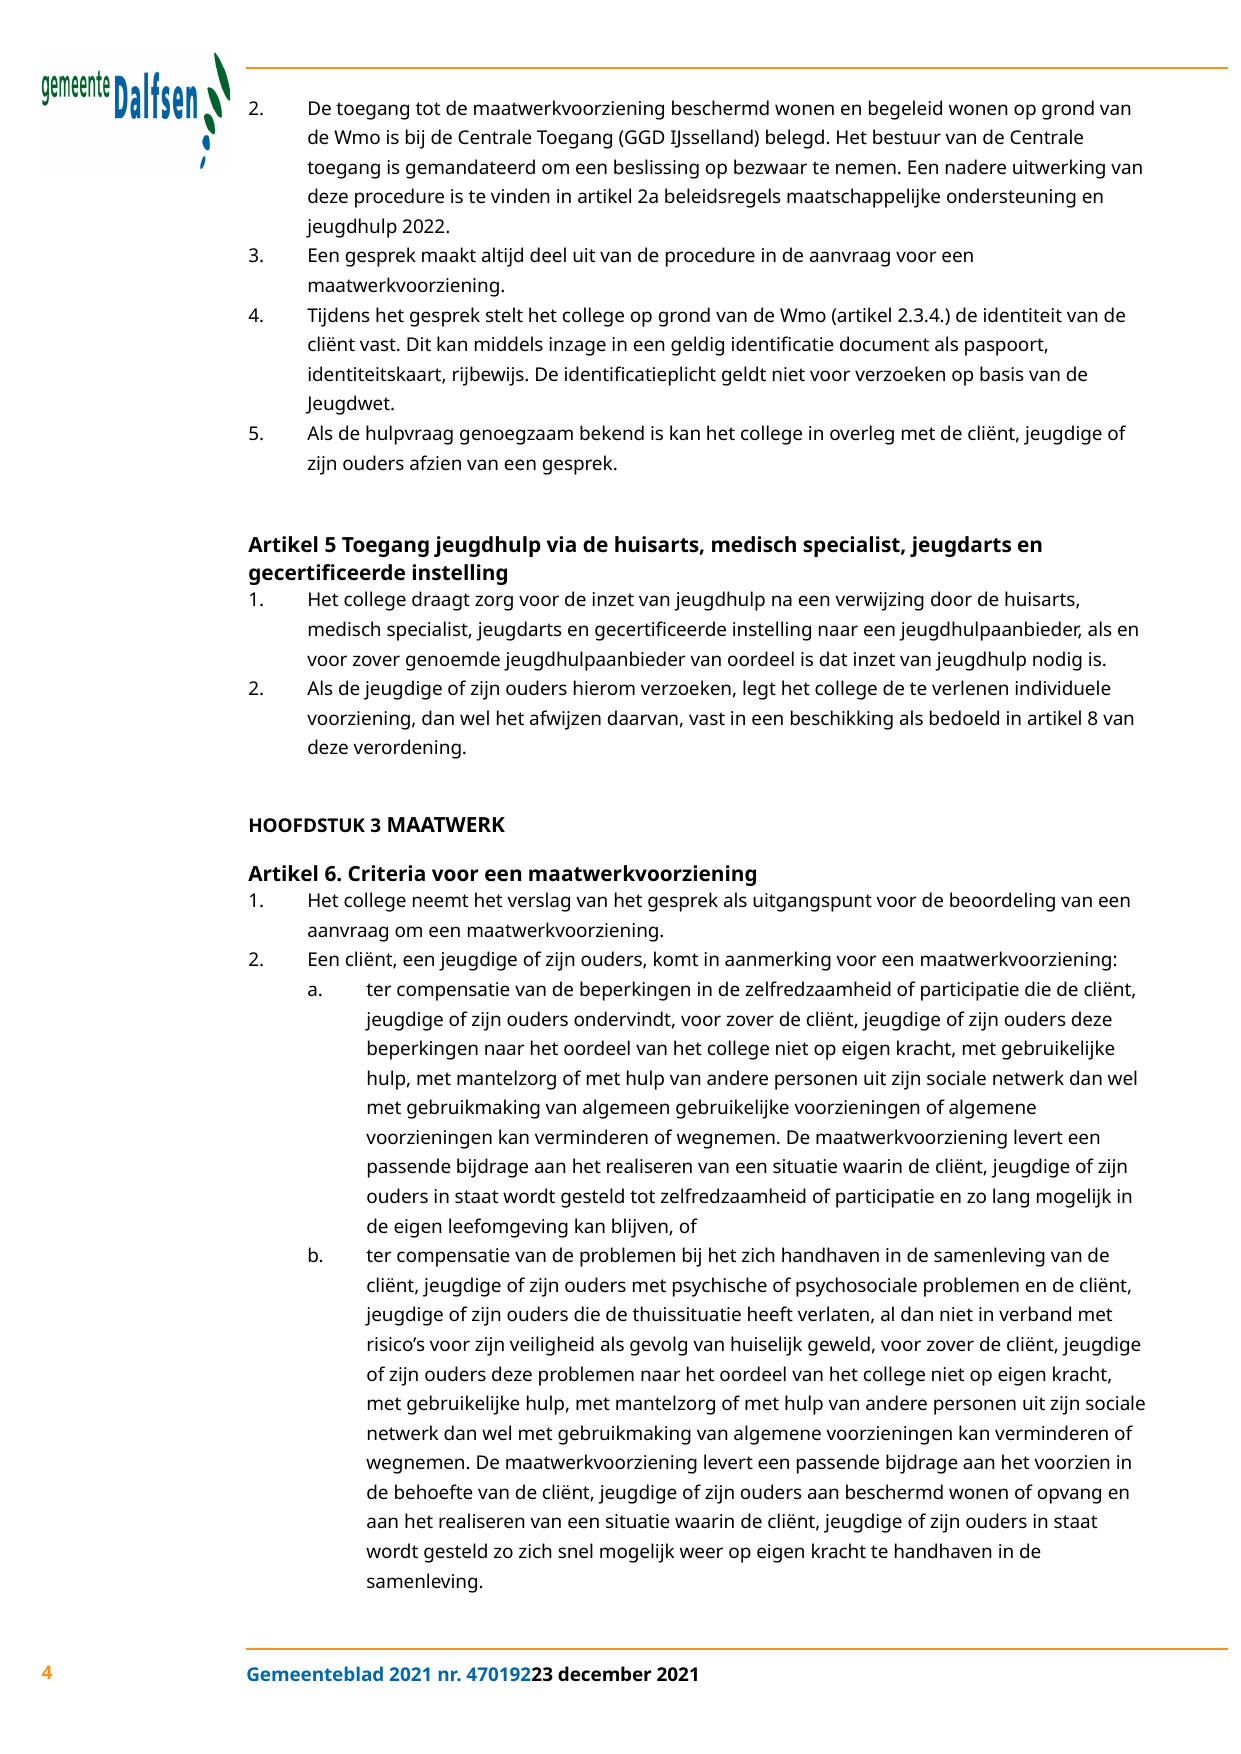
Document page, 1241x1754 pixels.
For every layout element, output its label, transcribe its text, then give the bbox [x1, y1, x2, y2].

text HOOFDSTUK 3 MAATWERK [248, 810, 1152, 838]
picture [41, 47, 231, 172]
list De toegang tot de maatwerkvoorziening beschermd wonen en begeleid wonen op grond van de Wmo is bij de Centrale Toegang (GGD IJsselland) belegd. Het bestuur van de Centrale toegang is gemandateerd om een beslissing op bezwaar te nemen. Een nadere uitwerking van deze procedure is te vinden in artikel 2a beleidsregels maatschappelijke ondersteuning en jeugdhulp 2022. [248, 95, 1152, 239]
list Als de jeugdige of zijn ouders hierom verzoeken, legt het college de te verlenen individuele voorziening, dan wel het afwijzen daarvan, vast in een beschikking als bedoeld in artikel 8 van deze verordening. [248, 675, 1152, 760]
text Artikel 6. Criteria voor een maatwerkvoorziening [248, 859, 1152, 887]
list Als de hulpvraag genoegzaam bekend is kan het college in overleg met de cliënt, jeugdige of zijn ouders afzien van een gesprek. [248, 420, 1152, 476]
list ter compensatie van de problemen bij het zich handhaven in de samenleving van de cliënt, jeugdige of zijn ouders met psychische of psychosociale problemen en de cliënt, jeugdige of zijn ouders die de thuissituatie heeft verlaten, al dan niet in verband met risico’s voor zijn veiligheid als gevolg van huiselijk geweld, voor zover de cliënt, jeugdige of zijn ouders deze problemen naar het oordeel van het college niet op eigen kracht, met gebruikelijke hulp, met mantelzorg of met hulp van andere personen uit zijn sociale netwerk dan wel met gebruikmaking van algemene voorzieningen kan verminderen of wegnemen. De maatwerkvoorziening levert een passende bijdrage aan het voorzien in de behoefte van de cliënt, jeugdige of zijn ouders aan beschermd wonen of opvang en aan het realiseren van een situatie waarin de cliënt, jeugdige of zijn ouders in staat wordt gesteld zo zich snel mogelijk weer op eigen kracht te handhaven in de samenleving. [307, 1242, 1152, 1594]
list Het college neemt het verslag van het gesprek als uitgangspunt voor de beoordeling van een aanvraag om een maatwerkvoorziening. [248, 887, 1152, 943]
list Een gesprek maakt altijd deel uit van de procedure in de aanvraag voor een maatwerkvoorziening. [248, 243, 1152, 298]
list Tijdens het gesprek stelt het college op grond van de Wmo (artikel 2.3.4.) de identiteit van de cliënt vast. Dit kan middels inzage in een geldig identificatie document als paspoort, identiteitskaart, rijbewijs. De identificatieplicht geldt niet voor verzoeken op basis van de Jeugdwet. [248, 302, 1152, 416]
list Een cliënt, een jeugdige of zijn ouders, komt in aanmerking voor een maatwerkvoorziening: [248, 947, 1152, 972]
text Artikel 5 Toegang jeugdhulp via de huisarts, medisch specialist, jeugdarts en gecertificeerde instelling [248, 530, 1152, 587]
list Het college draagt zorg voor de inzet van jeugdhulp na een verwijzing door de huisarts, medisch specialist, jeugdarts en gecertificeerde instelling naar een jeugdhulpaanbieder, als en voor zover genoemde jeugdhulpaanbieder van oordeel is dat inzet van jeugdhulp nodig is. [248, 587, 1152, 672]
list ter compensatie van de beperkingen in de zelfredzaamheid of participatie die de cliënt, jeugdige of zijn ouders ondervindt, voor zover de cliënt, jeugdige of zijn ouders deze beperkingen naar het oordeel van het college niet op eigen kracht, met gebruikelijke hulp, met mantelzorg of met hulp van andere personen uit zijn sociale netwerk dan wel met gebruikmaking van algemeen gebruikelijke voorzieningen of algemene voorzieningen kan verminderen of wegnemen. De maatwerkvoorziening levert een passende bijdrage aan het realiseren van een situatie waarin de cliënt, jeugdige of zijn ouders in staat wordt gesteld tot zelfredzaamheid of participatie en zo lang mogelijk in de eigen leefomgeving kan blijven, of [307, 976, 1152, 1239]
